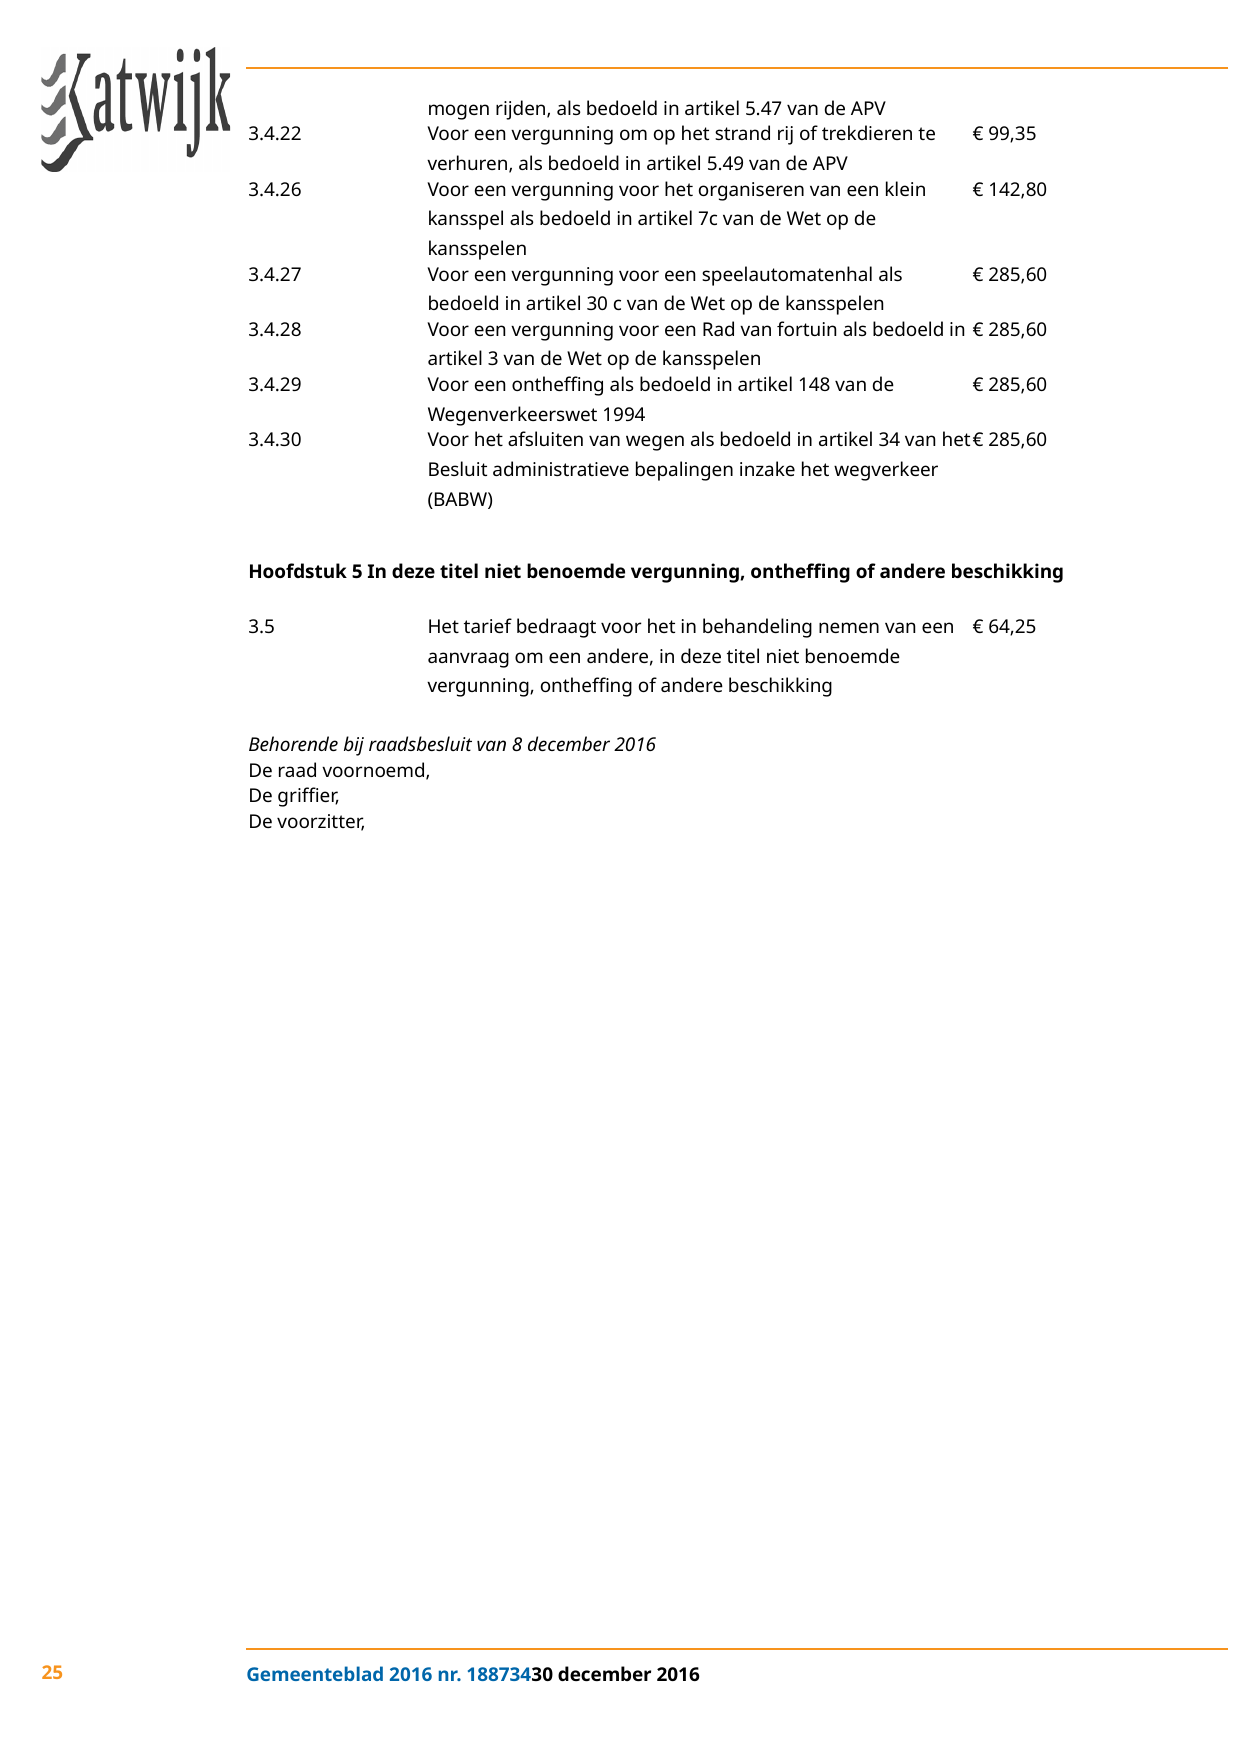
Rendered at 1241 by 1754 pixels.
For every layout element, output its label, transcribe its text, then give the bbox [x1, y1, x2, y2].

text De raad voornoemd, [248, 757, 1152, 782]
table_cell Voor een vergunning voor het organiseren van een klein kansspel als bedoeld in artikel 7c van de Wet op de kansspelen [427, 176, 972, 261]
text Behorende bij raadsbesluit van 8 december 2016 [248, 731, 1152, 757]
table_cell [973, 95, 1152, 121]
table_cell € 285,60 [973, 427, 1152, 512]
table_cell 3.4.29 [248, 371, 427, 427]
text Hoofdstuk 5 In deze titel niet benoemde vergunning, ontheffing of andere beschikking [248, 558, 1152, 584]
table_cell Voor een vergunning voor een speelautomatenhal als bedoeld in artikel 30 c van de Wet op de kansspelen [427, 261, 972, 316]
table_header € 64,25 [973, 613, 1152, 698]
table_cell € 99,35 [973, 121, 1152, 176]
table_cell 3.4.30 [248, 427, 427, 512]
table_cell € 285,60 [973, 261, 1152, 316]
table_cell 3.4.26 [248, 176, 427, 261]
table_cell € 285,60 [973, 316, 1152, 371]
table_cell 3.4.27 [248, 261, 427, 316]
text De voorzitter, [248, 808, 1152, 834]
text De griffier, [248, 782, 1152, 808]
table_cell 3.4.28 [248, 316, 427, 371]
table_cell Voor een vergunning voor een Rad van fortuin als bedoeld in artikel 3 van de Wet op de kansspelen [427, 316, 972, 371]
table_cell € 285,60 [973, 371, 1152, 427]
table_cell Voor een vergunning om op het strand rij of trekdieren te verhuren, als bedoeld in artikel 5.49 van de APV [427, 121, 972, 176]
table_cell [248, 95, 427, 121]
table_cell € 142,80 [973, 176, 1152, 261]
table_header Het tarief bedraagt voor het in behandeling nemen van een aanvraag om een andere, in deze titel niet benoemde vergunning, ontheffing of andere beschikking [427, 613, 972, 698]
table_cell mogen rijden, als bedoeld in artikel 5.47 van de APV [427, 95, 972, 121]
picture [41, 47, 231, 172]
table_header 3.5 [248, 613, 427, 698]
table_cell 3.4.22 [248, 121, 427, 176]
table_cell Voor een ontheffing als bedoeld in artikel 148 van de Wegenverkeerswet 1994 [427, 371, 972, 427]
table_cell Voor het afsluiten van wegen als bedoeld in artikel 34 van het Besluit administratieve bepalingen inzake het wegverkeer (BABW) [427, 427, 972, 512]
